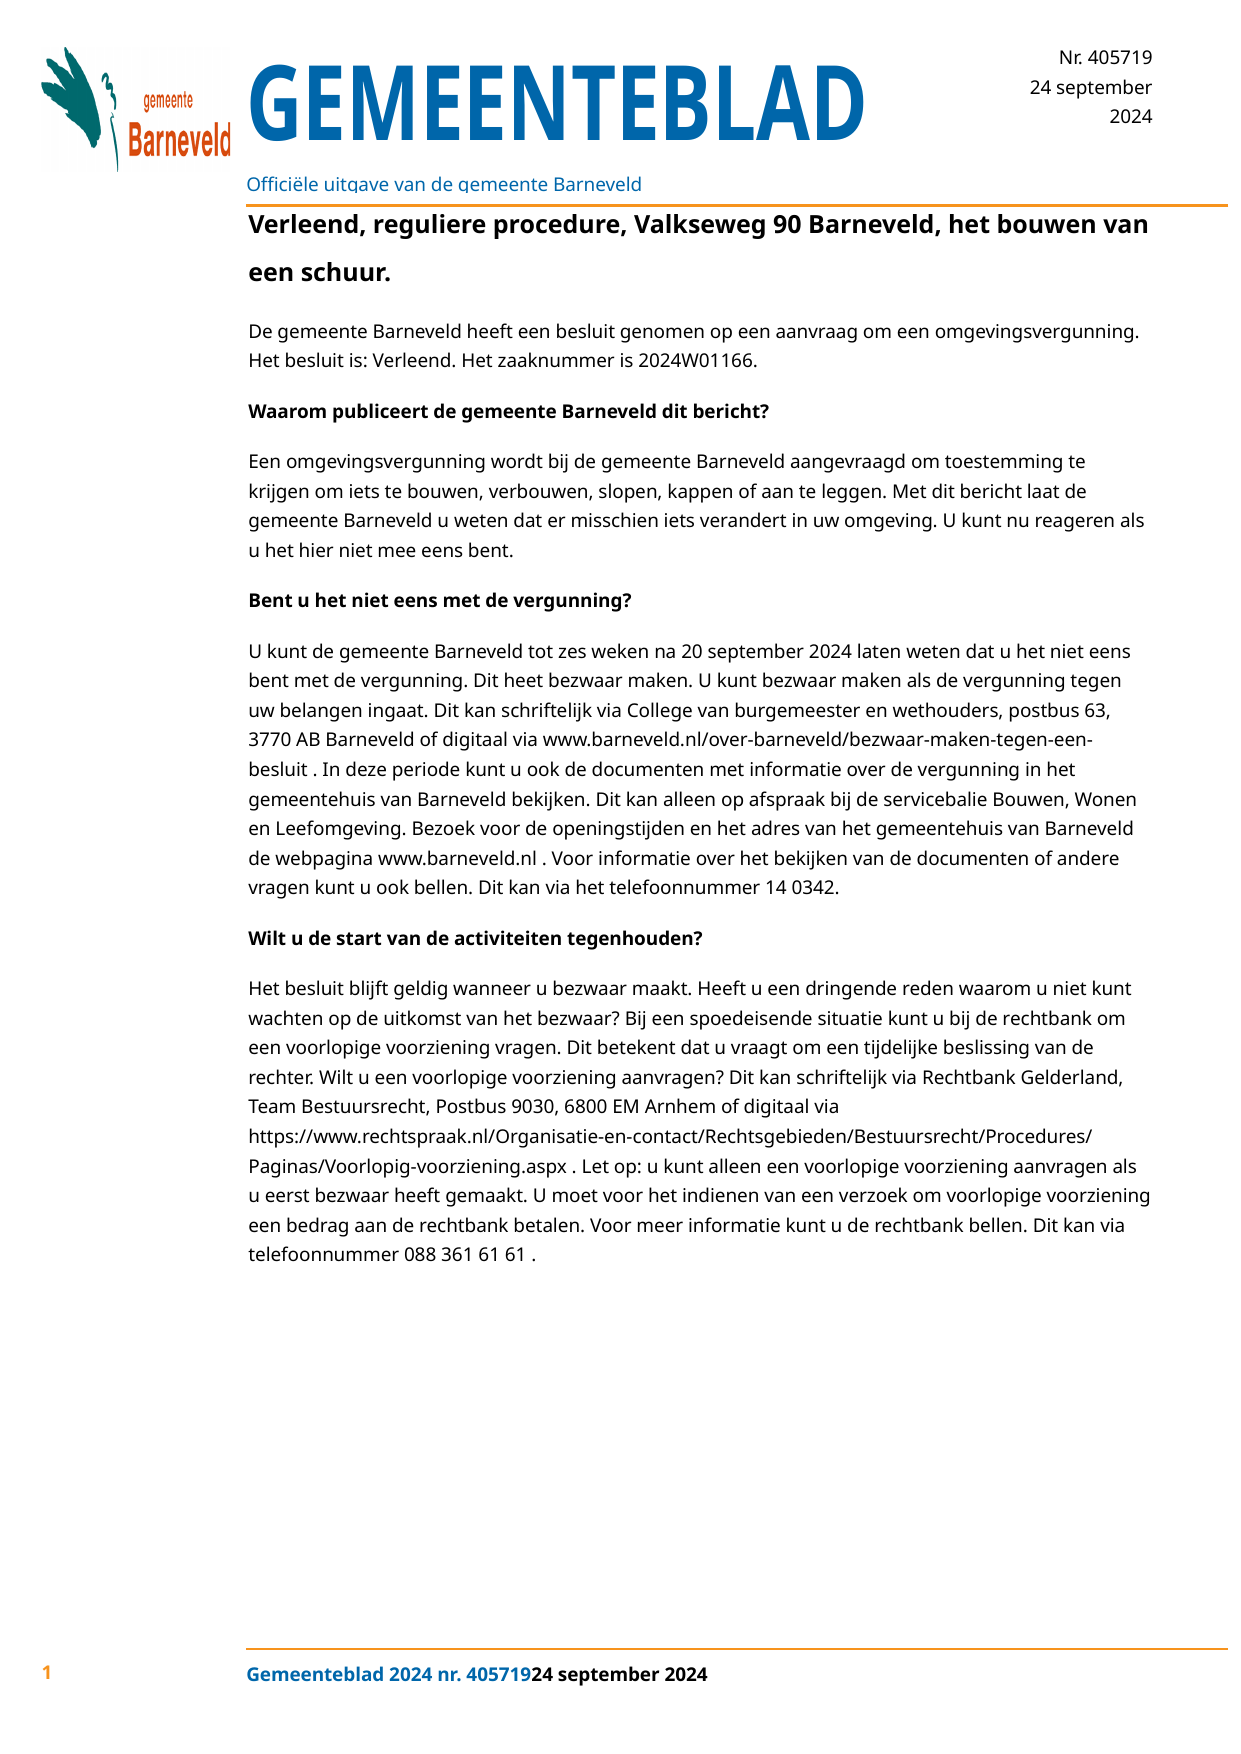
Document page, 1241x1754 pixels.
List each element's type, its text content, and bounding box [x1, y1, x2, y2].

text De gemeente Barneveld heeft een besluit genomen op een aanvraag om een omgevingsvergunning. Het besluit is: Verleend. Het zaaknummer is 2024W01166. [248, 318, 1152, 373]
text Wilt u de start van de activiteiten tegenhouden? [248, 925, 1152, 951]
text Waarom publiceert de gemeente Barneveld dit bericht? [248, 398, 1152, 424]
text Een omgevingsvergunning wordt bij de gemeente Barneveld aangevraagd om toestemming te krijgen om iets te bouwen, verbouwen, slopen, kappen of aan te leggen. Met dit bericht laat de gemeente Barneveld u weten dat er misschien iets verandert in uw omgeving. U kunt nu reageren als u het hier niet mee eens bent. [248, 448, 1152, 563]
text Bent u het niet eens met de vergunning? [248, 587, 1152, 613]
picture [41, 47, 231, 172]
text U kunt de gemeente Barneveld tot zes weken na 20 september 2024 laten weten dat u het niet eens bent met de vergunning. Dit heet bezwaar maken. U kunt bezwaar maken als de vergunning tegen uw belangen ingaat. Dit kan schriftelijk via College van burgemeester en wethouders, postbus 63, 3770 AB Barneveld of digitaal via www.barneveld.nl/over-barneveld/bezwaar-maken-tegen-een-besluit . In deze periode kunt u ook de documenten met informatie over de vergunning in het gemeentehuis van Barneveld bekijken. Dit kan alleen op afspraak bij de servicebalie Bouwen, Wonen en Leefomgeving. Bezoek voor de openingstijden en het adres van het gemeentehuis van Barneveld de webpagina www.barneveld.nl . Voor informatie over het bekijken van de documenten of andere vragen kunt u ook bellen. Dit kan via het telefoonnummer 14 0342. [248, 638, 1152, 900]
text Verleend, reguliere procedure, Valkseweg 90 Barneveld, het bouwen van een schuur. [248, 207, 1152, 288]
text Het besluit blijft geldig wanneer u bezwaar maakt. Heeft u een dringende reden waarom u niet kunt wachten op de uitkomst van het bezwaar? Bij een spoedeisende situatie kunt u bij de rechtbank om een voorlopige voorziening vragen. Dit betekent dat u vraagt om een tijdelijke beslissing van de rechter. Wilt u een voorlopige voorziening aanvragen? Dit kan schriftelijk via Rechtbank Gelderland, Team Bestuursrecht, Postbus 9030, 6800 EM Arnhem of digitaal via https://www.rechtspraak.nl/Organisatie-en-contact/Rechtsgebieden/Bestuursrecht/Procedures/Paginas/Voorlopig-voorziening.aspx . Let op: u kunt alleen een voorlopige voorziening aanvragen als u eerst bezwaar heeft gemaakt. U moet voor het indienen van een verzoek om voorlopige voorziening een bedrag aan de rechtbank betalen. Voor meer informatie kunt u de rechtbank bellen. Dit kan via telefoonnummer 088 361 61 61 . [248, 975, 1152, 1267]
